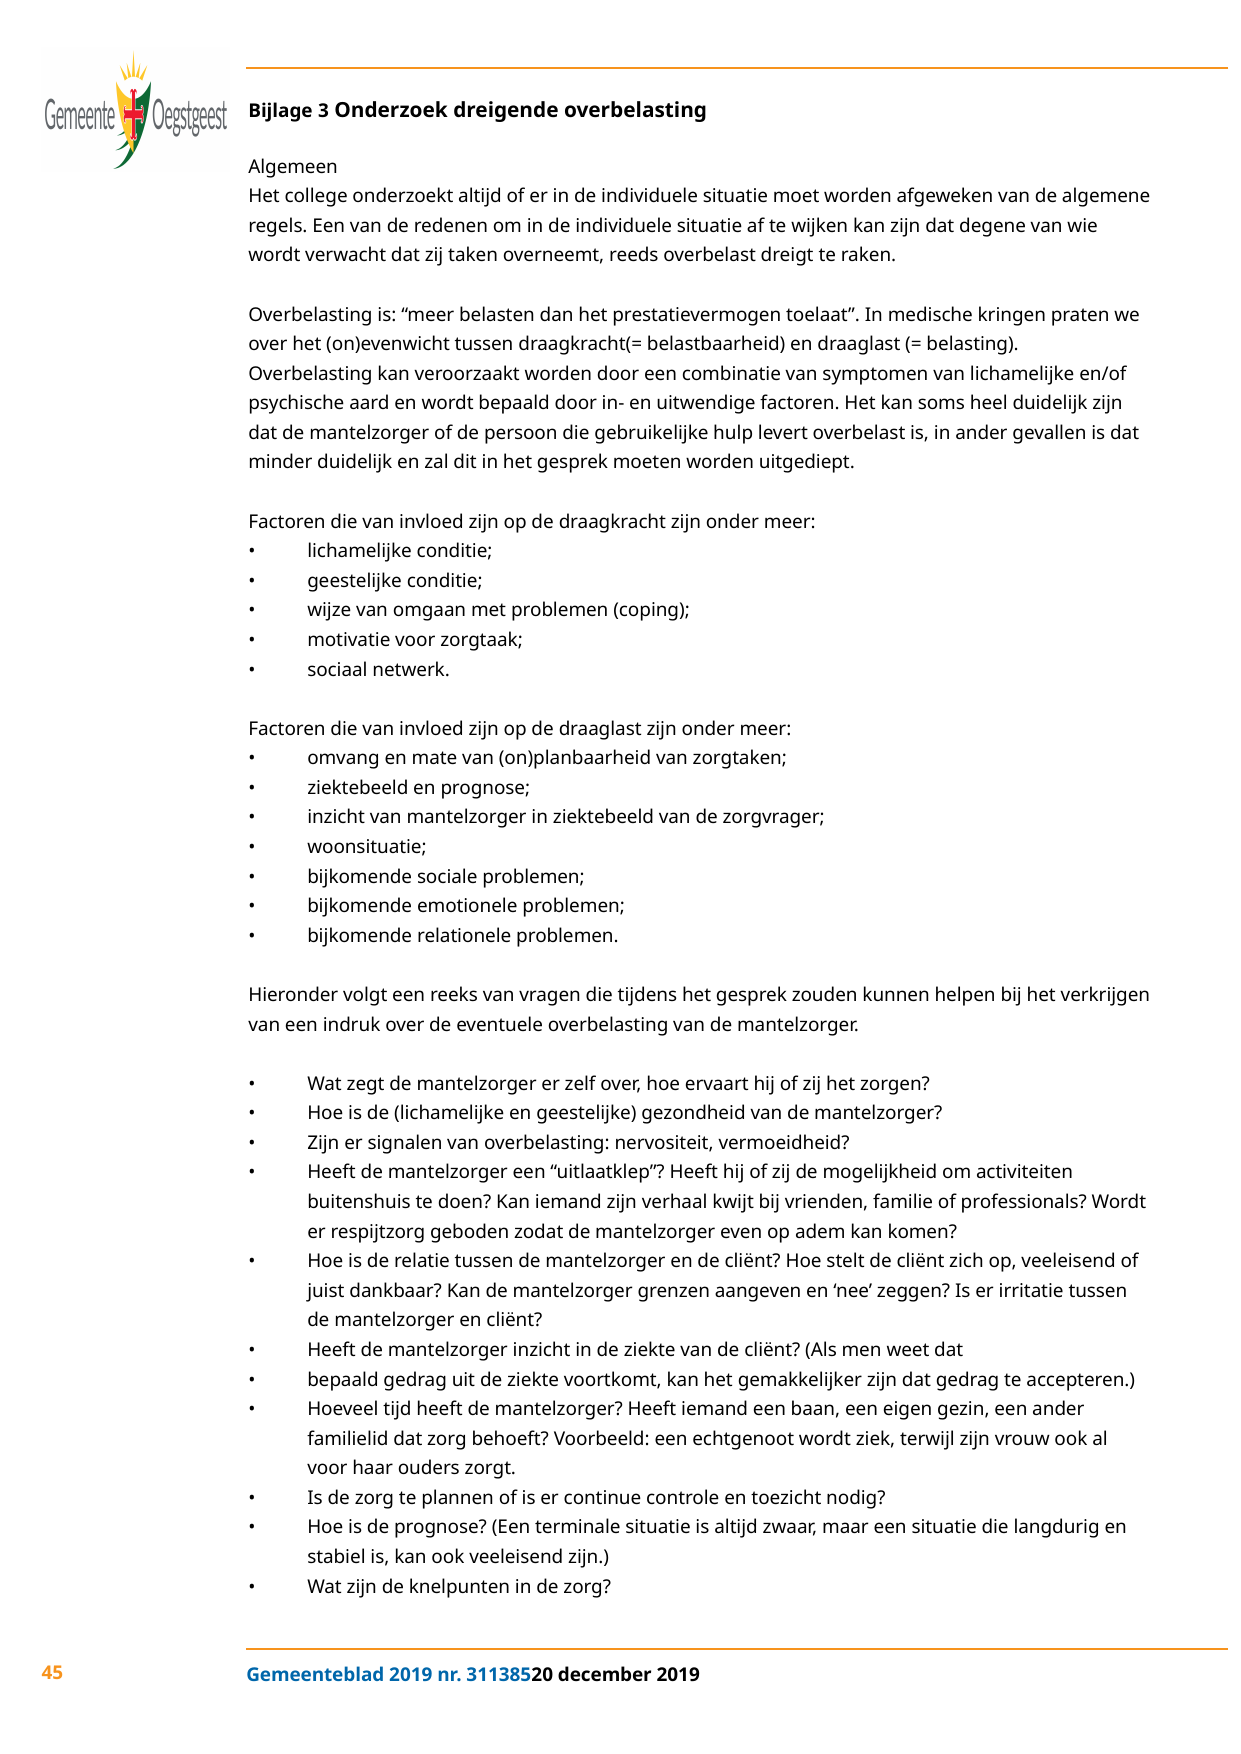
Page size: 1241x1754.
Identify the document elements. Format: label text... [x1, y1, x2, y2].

list Hoeveel tijd heeft de mantelzorger? Heeft iemand een baan, een eigen gezin, een ander familielid dat zorg behoeft? Voorbeeld: een echtgenoot wordt ziek, terwijl zijn vrouw ook al voor haar ouders zorgt. [248, 1395, 1152, 1480]
list Wat zijn de knelpunten in de zorg? [248, 1573, 1152, 1599]
list bepaald gedrag uit de ziekte voortkomt, kan het gemakkelijker zijn dat gedrag te accepteren.) [248, 1366, 1152, 1392]
list Is de zorg te plannen of is er continue controle en toezicht nodig? [248, 1484, 1152, 1510]
list geestelijke conditie; [248, 567, 1152, 593]
picture [41, 47, 231, 172]
list Hoe is de (lichamelijke en geestelijke) gezondheid van de mantelzorger? [248, 1099, 1152, 1125]
text Factoren die van invloed zijn op de draagkracht zijn onder meer: [248, 508, 1152, 534]
list Wat zegt de mantelzorger er zelf over, hoe ervaart hij of zij het zorgen? [248, 1070, 1152, 1096]
list bijkomende emotionele problemen; [248, 892, 1152, 918]
list Zijn er signalen van overbelasting: nervositeit, vermoeidheid? [248, 1129, 1152, 1155]
text Factoren die van invloed zijn op de draaglast zijn onder meer: [248, 715, 1152, 741]
text Het college onderzoekt altijd of er in de individuele situatie moet worden afgeweken van de algemene regels. Een van de redenen om in de individuele situatie af te wijken kan zijn dat degene van wie wordt verwacht dat zij taken overneemt, reeds overbelast dreigt te raken. [248, 182, 1152, 267]
text Bijlage 3 Onderzoek dreigende overbelasting [248, 95, 1152, 123]
list woonsituatie; [248, 833, 1152, 859]
list bijkomende sociale problemen; [248, 863, 1152, 889]
list Hoe is de prognose? (Een terminale situatie is altijd zwaar, maar een situatie die langdurig en stabiel is, kan ook veeleisend zijn.) [248, 1514, 1152, 1569]
text Overbelasting kan veroorzaakt worden door een combinatie van symptomen van lichamelijke en/of psychische aard en wordt bepaald door in- en uitwendige factoren. Het kan soms heel duidelijk zijn dat de mantelzorger of de persoon die gebruikelijke hulp levert overbelast is, in ander gevallen is dat minder duidelijk en zal dit in het gesprek moeten worden uitgediept. [248, 360, 1152, 474]
list omvang en mate van (on)planbaarheid van zorgtaken; [248, 744, 1152, 770]
list sociaal netwerk. [248, 656, 1152, 682]
text Algemeen [248, 153, 1152, 179]
list Hoe is de relatie tussen de mantelzorger en de cliënt? Hoe stelt de cliënt zich op, veeleisend of juist dankbaar? Kan de mantelzorger grenzen aangeven en ‘nee’ zeggen? Is er irritatie tussen de mantelzorger en cliënt? [248, 1247, 1152, 1332]
list motivatie voor zorgtaak; [248, 626, 1152, 652]
text Hieronder volgt een reeks van vragen die tijdens het gesprek zouden kunnen helpen bij het verkrijgen van een indruk over de eventuele overbelasting van de mantelzorger. [248, 981, 1152, 1037]
list lichamelijke conditie; [248, 537, 1152, 563]
list inzicht van mantelzorger in ziektebeeld van de zorgvrager; [248, 804, 1152, 829]
list bijkomende relationele problemen. [248, 922, 1152, 948]
list Heeft de mantelzorger inzicht in de ziekte van de cliënt? (Als men weet dat [248, 1336, 1152, 1362]
list ziektebeeld en prognose; [248, 774, 1152, 800]
text Overbelasting is: “meer belasten dan het prestatievermogen toelaat”. In medische kringen praten we over het (on)evenwicht tussen draagkracht(= belastbaarheid) en draaglast (= belasting). [248, 301, 1152, 356]
list wijze van omgaan met problemen (coping); [248, 597, 1152, 622]
list Heeft de mantelzorger een “uitlaatklep”? Heeft hij of zij de mogelijkheid om activiteiten buitenshuis te doen? Kan iemand zijn verhaal kwijt bij vrienden, familie of professionals? Wordt er respijtzorg geboden zodat de mantelzorger even op adem kan komen? [248, 1159, 1152, 1244]
